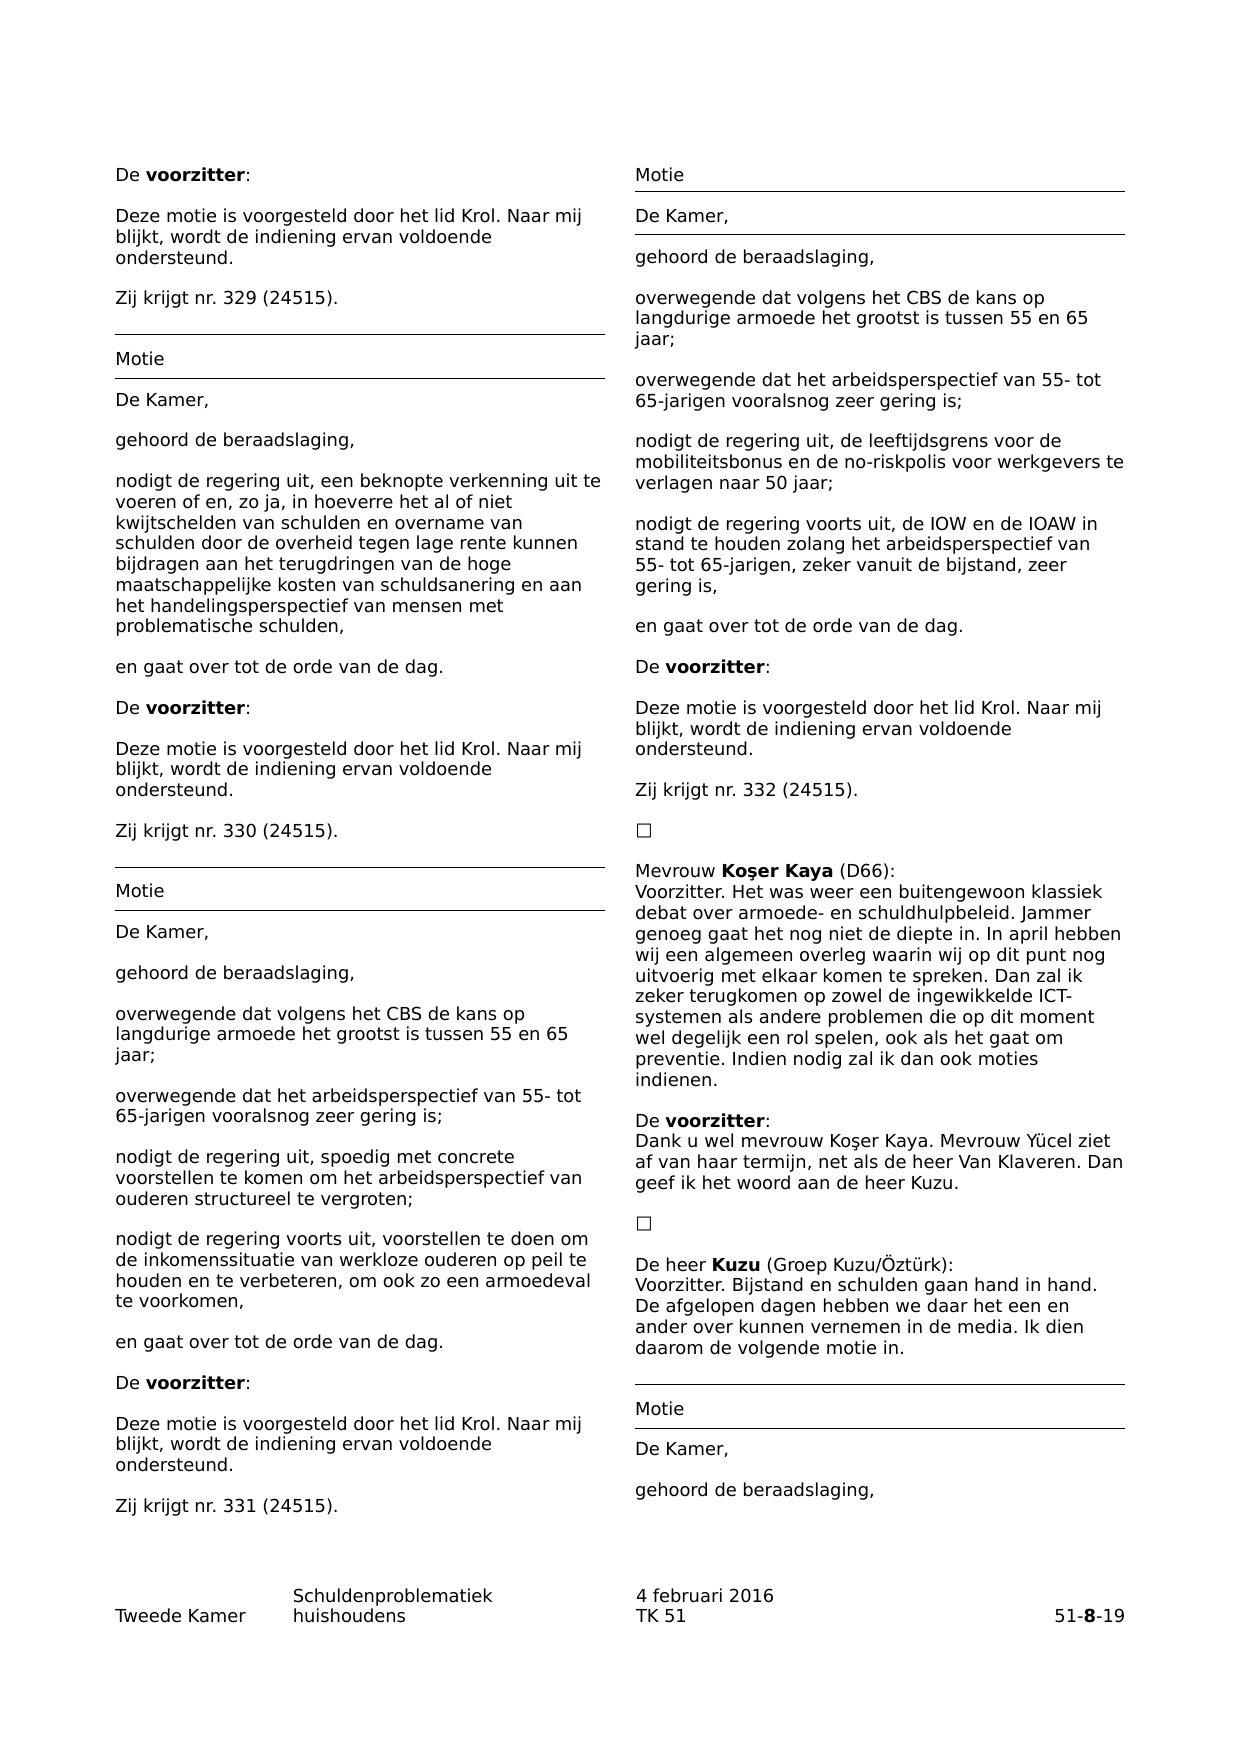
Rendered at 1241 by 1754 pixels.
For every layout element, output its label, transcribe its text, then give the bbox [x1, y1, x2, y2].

text De Kamer, [115, 922, 605, 943]
text overwegende dat volgens het CBS de kans op langdurige armoede het grootst is tussen 55 en 65 jaar; [115, 1003, 605, 1066]
text ⬜ [635, 821, 1125, 841]
text gehoord de beraadslaging, [635, 247, 1125, 267]
text Zij krijgt nr. 330 (24515). [115, 821, 605, 841]
text nodigt de regering uit, de leeftijdsgrens voor de mobiliteitsbonus en de no-riskpolis voor werkgevers te verlagen naar 50 jaar; [635, 431, 1125, 493]
text Dank u wel mevrouw Koşer Kaya. Mevrouw Yücel ziet af van haar termijn, net als de heer Van Klaveren. Dan geef ik het woord aan de heer Kuzu. [635, 1131, 1125, 1194]
text overwegende dat het arbeidsperspectief van 55- tot 65-jarigen vooralsnog zeer gering is; [115, 1086, 605, 1127]
text ⬜ [635, 1214, 1125, 1234]
text De voorzitter: [115, 1373, 605, 1393]
text Motie [635, 1398, 1125, 1419]
text en gaat over tot de orde van de dag. [635, 616, 1125, 637]
text De Kamer, [115, 389, 605, 410]
text en gaat over tot de orde van de dag. [115, 1332, 605, 1353]
text De voorzitter: [635, 657, 1125, 678]
text Zij krijgt nr. 332 (24515). [635, 780, 1125, 801]
text Deze motie is voorgesteld door het lid Krol. Naar mij blijkt, wordt de indiening ervan voldoende ondersteund. [115, 738, 605, 801]
text De Kamer, [635, 206, 1125, 227]
text overwegende dat volgens het CBS de kans op langdurige armoede het grootst is tussen 55 en 65 jaar; [635, 287, 1125, 350]
text Deze motie is voorgesteld door het lid Krol. Naar mij blijkt, wordt de indiening ervan voldoende ondersteund. [115, 206, 605, 268]
text Mevrouw Koşer Kaya (D66): [635, 861, 1125, 882]
text De voorzitter: [115, 165, 605, 186]
text Zij krijgt nr. 331 (24515). [115, 1496, 605, 1516]
text nodigt de regering uit, spoedig met concrete voorstellen te komen om het arbeidsperspectief van ouderen structureel te vergroten; [115, 1147, 605, 1209]
text Voorzitter. Het was weer een buitengewoon klassiek debat over armoede- en schuldhulpbeleid. Jammer genoeg gaat het nog niet de diepte in. In april hebben wij een algemeen overleg waarin wij op dit punt nog uitvoerig met elkaar komen te spreken. Dan zal ik zeker terugkomen op zowel de ingewikkelde ICT-systemen als andere problemen die op dit moment wel degelijk een rol spelen, ook als het gaat om preventie. Indien nodig zal ik dan ook moties indienen. [635, 882, 1125, 1090]
text Deze motie is voorgesteld door het lid Krol. Naar mij blijkt, wordt de indiening ervan voldoende ondersteund. [115, 1413, 605, 1476]
text nodigt de regering uit, een beknopte verkenning uit te voeren of en, zo ja, in hoeverre het al of niet kwijtschelden van schulden en overname van schulden door de overheid tegen lage rente kunnen bijdragen aan het terugdringen van de hoge maatschappelijke kosten van schuldsanering en aan het handelingsperspectief van mensen met problematische schulden, [115, 471, 605, 637]
text De voorzitter: [635, 1110, 1125, 1131]
text nodigt de regering voorts uit, voorstellen te doen om de inkomenssituatie van werkloze ouderen op peil te houden en te verbeteren, om ook zo een armoedeval te voorkomen, [115, 1229, 605, 1312]
text Deze motie is voorgesteld door het lid Krol. Naar mij blijkt, wordt de indiening ervan voldoende ondersteund. [635, 698, 1125, 760]
text Voorzitter. Bijstand en schulden gaan hand in hand. De afgelopen dagen hebben we daar het een en ander over kunnen vernemen in de media. Ik dien daarom de volgende motie in. [635, 1275, 1125, 1358]
text Motie [115, 349, 605, 369]
text overwegende dat het arbeidsperspectief van 55- tot 65-jarigen vooralsnog zeer gering is; [635, 370, 1125, 411]
text Zij krijgt nr. 329 (24515). [115, 288, 605, 309]
text nodigt de regering voorts uit, de IOW en de IOAW in stand te houden zolang het arbeidsperspectief van 55- tot 65-jarigen, zeker vanuit de bijstand, zeer gering is, [635, 513, 1125, 596]
text Motie [635, 165, 1125, 186]
text De heer Kuzu (Groep Kuzu/Öztürk): [635, 1254, 1125, 1275]
text gehoord de beraadslaging, [115, 963, 605, 983]
text gehoord de beraadslaging, [115, 430, 605, 451]
text gehoord de beraadslaging, [635, 1480, 1125, 1501]
text Motie [115, 881, 605, 902]
text De Kamer, [635, 1439, 1125, 1460]
text De voorzitter: [115, 698, 605, 718]
text en gaat over tot de orde van de dag. [115, 657, 605, 678]
